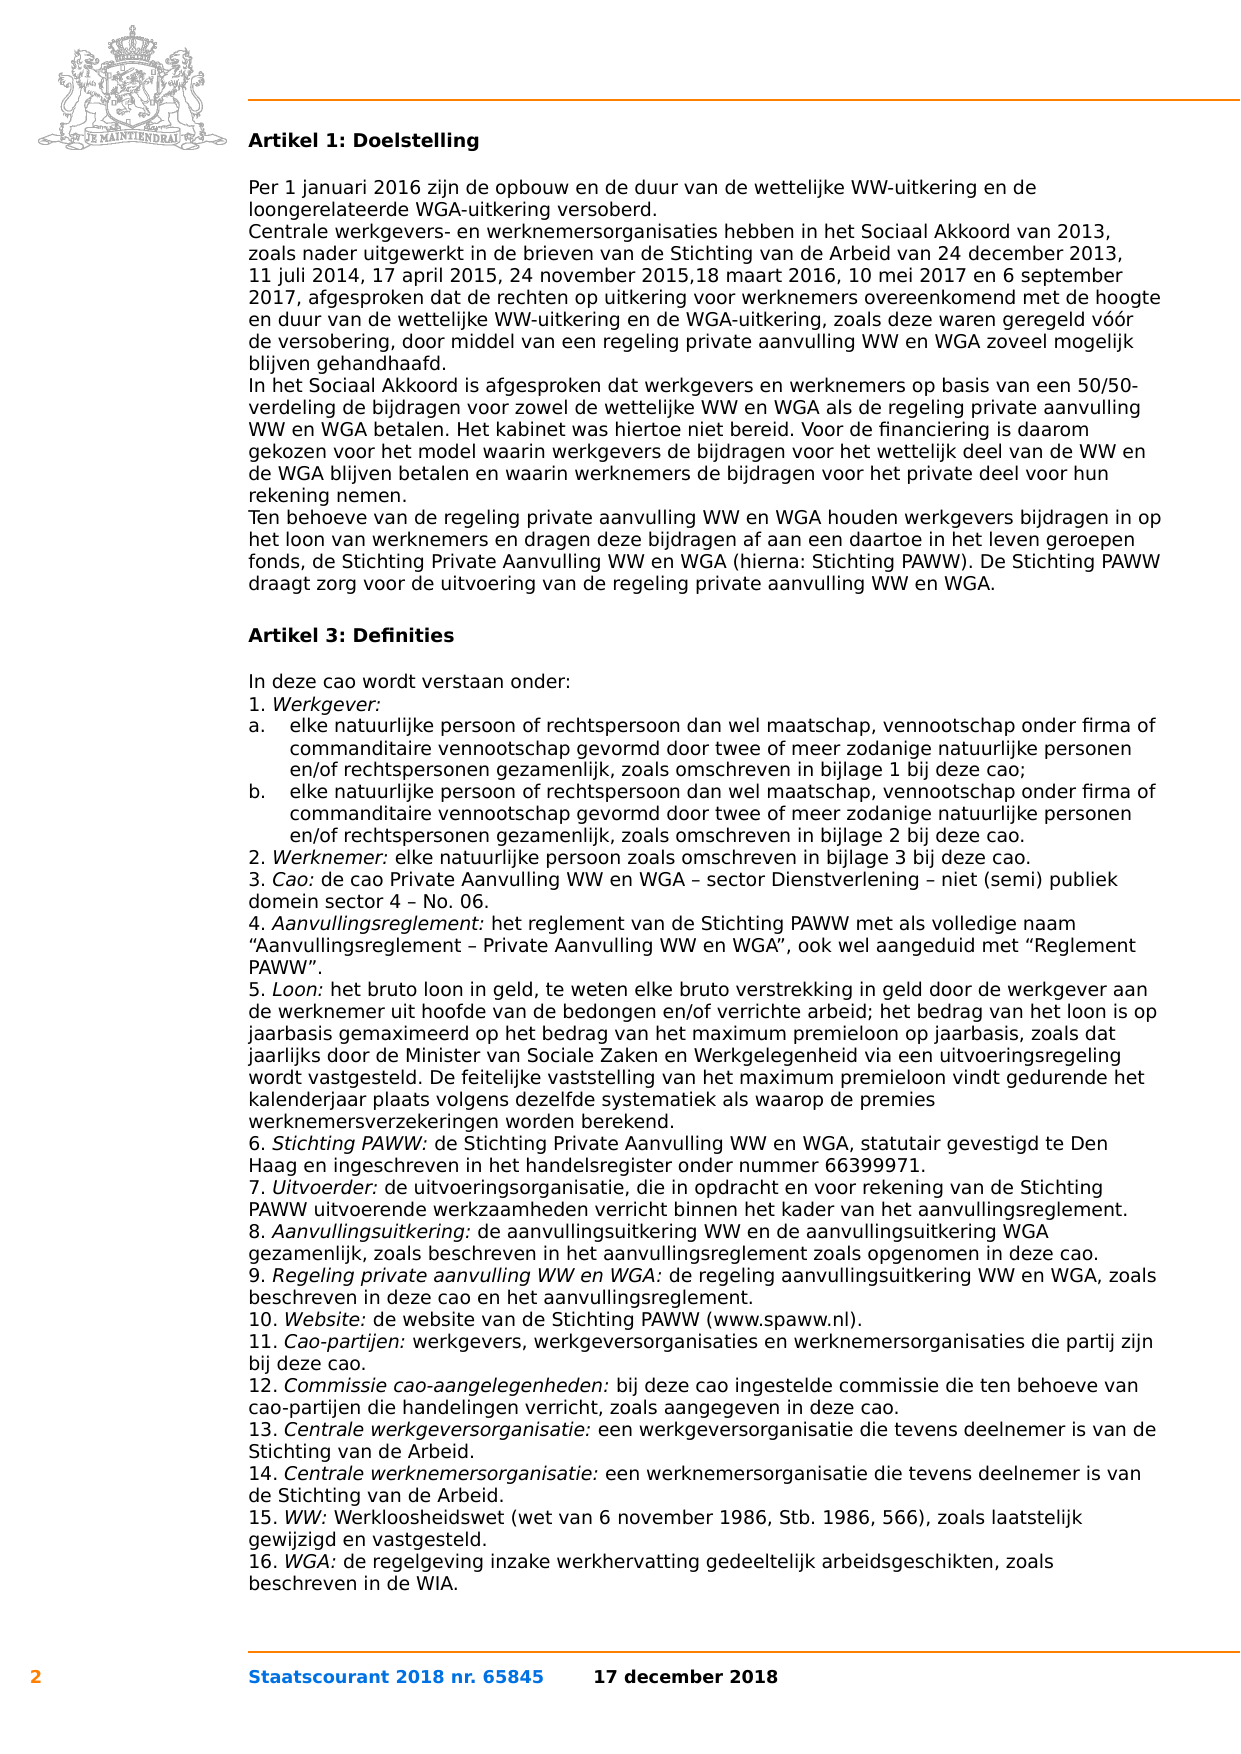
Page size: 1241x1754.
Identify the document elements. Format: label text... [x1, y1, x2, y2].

text Ten behoeve van de regeling private aanvulling WW en WGA houden werkgevers bijdragen in op het loon van werknemers en dragen deze bijdragen af aan een daartoe in het leven geroepen fonds, de Stichting Private Aanvulling WW en WGA (hierna: Stichting PAWW). De Stichting PAWW draagt zorg voor de uitvoering van de regeling private aanvulling WW en WGA. [248, 507, 1163, 594]
picture [38, 25, 227, 150]
text 5. Loon: het bruto loon in geld, te weten elke bruto verstrekking in geld door de werkgever aan de werknemer uit hoofde van de bedongen en/of verrichte arbeid; het bedrag van het loon is op jaarbasis gemaximeerd op het bedrag van het maximum premieloon op jaarbasis, zoals dat jaarlijks door de Minister van Sociale Zaken en Werkgelegenheid via een uitvoeringsregeling wordt vastgesteld. De feitelijke vaststelling van het maximum premieloon vindt gedurende het kalenderjaar plaats volgens dezelfde systematiek als waarop de premies werknemersverzekeringen worden berekend. [248, 979, 1163, 1133]
text b. elke natuurlijke persoon of rechtspersoon dan wel maatschap, vennootschap onder firma of commanditaire vennootschap gevormd door twee of meer zodanige natuurlijke personen en/of rechtspersonen gezamenlijk, zoals omschreven in bijlage 2 bij deze cao. [248, 781, 1163, 847]
text 6. Stichting PAWW: de Stichting Private Aanvulling WW en WGA, statutair gevestigd te Den Haag en ingeschreven in het handelsregister onder nummer 66399971. [248, 1133, 1163, 1177]
text 8. Aanvullingsuitkering: de aanvullingsuitkering WW en de aanvullingsuitkering WGA gezamenlijk, zoals beschreven in het aanvullingsreglement zoals opgenomen in deze cao. [248, 1221, 1163, 1265]
text 9. Regeling private aanvulling WW en WGA: de regeling aanvullingsuitkering WW en WGA, zoals beschreven in deze cao en het aanvullingsreglement. [248, 1265, 1163, 1309]
text 12. Commissie cao-aangelegenheden: bij deze cao ingestelde commissie die ten behoeve van cao-partijen die handelingen verricht, zoals aangegeven in deze cao. [248, 1375, 1163, 1419]
text a. elke natuurlijke persoon of rechtspersoon dan wel maatschap, vennootschap onder firma of commanditaire vennootschap gevormd door twee of meer zodanige natuurlijke personen en/of rechtspersonen gezamenlijk, zoals omschreven in bijlage 1 bij deze cao; [248, 715, 1163, 781]
text 2. Werknemer: elke natuurlijke persoon zoals omschreven in bijlage 3 bij deze cao. [248, 847, 1163, 869]
text 11. Cao-partijen: werkgevers, werkgeversorganisaties en werknemersorganisaties die partij zijn bij deze cao. [248, 1331, 1163, 1375]
text 4. Aanvullingsreglement: het reglement van de Stichting PAWW met als volledige naam “Aanvullingsreglement – Private Aanvulling WW en WGA”, ook wel aangeduid met “Reglement PAWW”. [248, 913, 1163, 979]
text 15. WW: Werkloosheidswet (wet van 6 november 1986, Stb. 1986, 566), zoals laatstelijk gewijzigd en vastgesteld. [248, 1507, 1163, 1551]
text 10. Website: de website van de Stichting PAWW (www.spaww.nl). [248, 1309, 1163, 1331]
text 13. Centrale werkgeversorganisatie: een werkgeversorganisatie die tevens deelnemer is van de Stichting van de Arbeid. [248, 1419, 1163, 1463]
text 7. Uitvoerder: de uitvoeringsorganisatie, die in opdracht en voor rekening van de Stichting PAWW uitvoerende werkzaamheden verricht binnen het kader van het aanvullingsreglement. [248, 1177, 1163, 1221]
text Centrale werkgevers- en werknemersorganisaties hebben in het Sociaal Akkoord van 2013, zoals nader uitgewerkt in de brieven van de Stichting van de Arbeid van 24 december 2013, 11 juli 2014, 17 april 2015, 24 november 2015,18 maart 2016, 10 mei 2017 en 6 september 2017, afgesproken dat de rechten op uitkering voor werknemers overeenkomend met de hoogte en duur van de wettelijke WW-uitkering en de WGA-uitkering, zoals deze waren geregeld vóór de versobering, door middel van een regeling private aanvulling WW en WGA zoveel mogelijk blijven gehandhaafd. [248, 221, 1163, 375]
subtitle Artikel 1: Doelstelling [248, 130, 1163, 152]
text 14. Centrale werknemersorganisatie: een werknemersorganisatie die tevens deelnemer is van de Stichting van de Arbeid. [248, 1463, 1163, 1507]
subtitle Artikel 3: Definities [248, 624, 1163, 646]
text 3. Cao: de cao Private Aanvulling WW en WGA – sector Dienstverlening – niet (semi) publiek domein sector 4 – No. 06. [248, 869, 1163, 913]
text 16. WGA: de regelgeving inzake werkhervatting gedeeltelijk arbeidsgeschikten, zoals beschreven in de WIA. [248, 1551, 1163, 1594]
text In het Sociaal Akkoord is afgesproken dat werkgevers en werknemers op basis van een 50/50-verdeling de bijdragen voor zowel de wettelijke WW en WGA als de regeling private aanvulling WW en WGA betalen. Het kabinet was hiertoe niet bereid. Voor de financiering is daarom gekozen voor het model waarin werkgevers de bijdragen voor het wettelijk deel van de WW en de WGA blijven betalen en waarin werknemers de bijdragen voor het private deel voor hun rekening nemen. [248, 375, 1163, 507]
text In deze cao wordt verstaan onder: [248, 671, 1163, 693]
text Per 1 januari 2016 zijn de opbouw en de duur van de wettelijke WW-uitkering en de loongerelateerde WGA-uitkering versoberd. [248, 177, 1163, 221]
text 1. Werkgever: [248, 693, 1163, 715]
